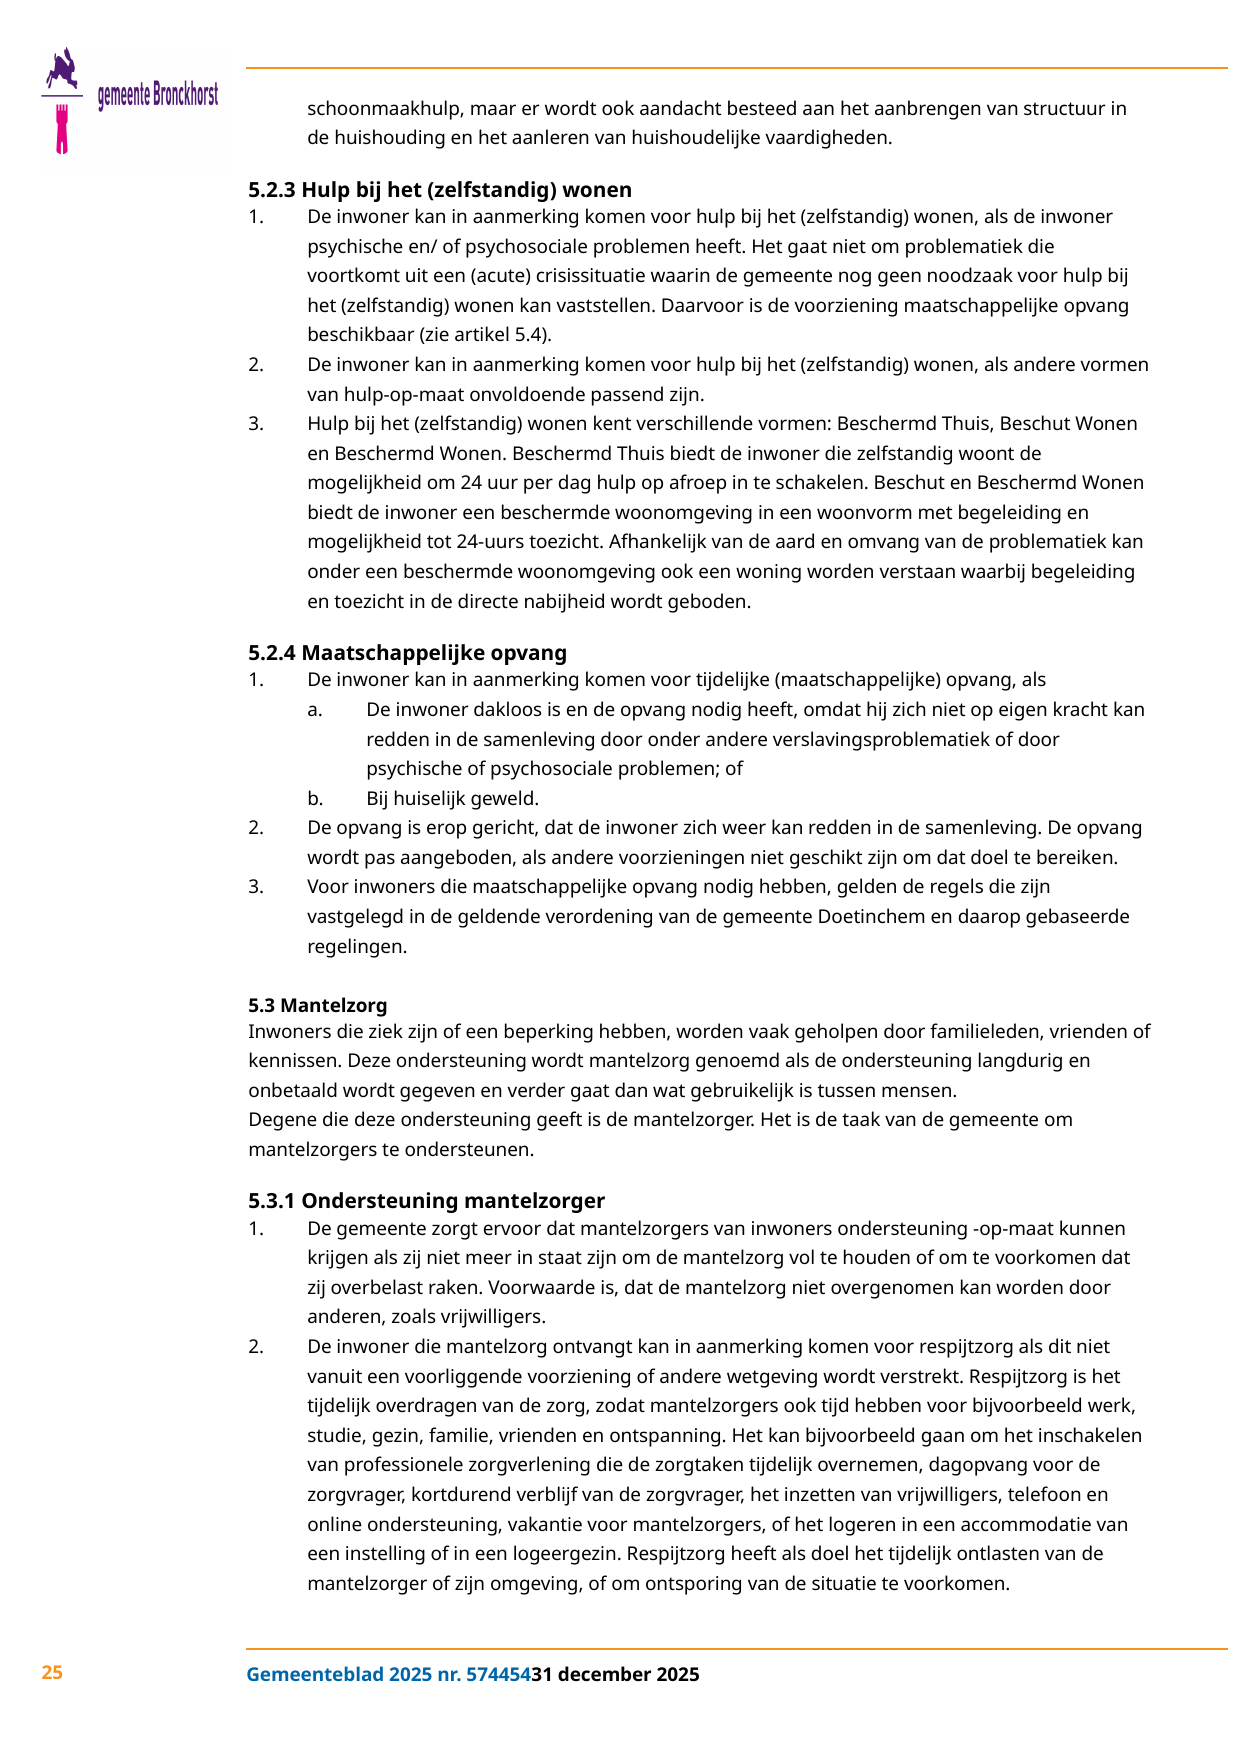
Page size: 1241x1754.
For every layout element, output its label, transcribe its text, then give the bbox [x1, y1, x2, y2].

picture [41, 47, 231, 172]
list De inwoner dakloos is en de opvang nodig heeft, omdat hij zich niet op eigen kracht kan redden in de samenleving door onder andere verslavingsproblematiek of door psychische of psychosociale problemen; of [307, 696, 1152, 781]
list Bij huiselijk geweld. [307, 785, 1152, 811]
text 5.3 Mantelzorg [248, 992, 1152, 1018]
text 5.3.1 Ondersteuning mantelzorger [248, 1187, 1152, 1215]
list Hulp bij het (zelfstandig) wonen kent verschillende vormen: Beschermd Thuis, Beschut Wonen en Beschermd Wonen. Beschermd Thuis biedt de inwoner die zelfstandig woont de mogelijkheid om 24 uur per dag hulp op afroep in te schakelen. Beschut en Beschermd Wonen biedt de inwoner een beschermde woonomgeving in een woonvorm met begeleiding en mogelijkheid tot 24-uurs toezicht. Afhankelijk van de aard en omvang van de problematiek kan onder een beschermde woonomgeving ook een woning worden verstaan waarbij begeleiding en toezicht in de directe nabijheid wordt geboden. [248, 410, 1152, 613]
list De gemeente zorgt ervoor dat mantelzorgers van inwoners ondersteuning -op-maat kunnen krijgen als zij niet meer in staat zijn om de mantelzorg vol te houden of om te voorkomen dat zij overbelast raken. Voorwaarde is, dat de mantelzorg niet overgenomen kan worden door anderen, zoals vrijwilligers. [248, 1215, 1152, 1329]
text Inwoners die ziek zijn of een beperking hebben, worden vaak geholpen door familieleden, vrienden of kennissen. Deze ondersteuning wordt mantelzorg genoemd als de ondersteuning langdurig en onbetaald wordt gegeven en verder gaat dan wat gebruikelijk is tussen mensen. [248, 1018, 1152, 1103]
list De opvang is erop gericht, dat de inwoner zich weer kan redden in de samenleving. De opvang wordt pas aangeboden, als andere voorzieningen niet geschikt zijn om dat doel te bereiken. [248, 814, 1152, 870]
text 5.2.4 Maatschappelijke opvang [248, 638, 1152, 667]
list De inwoner kan in aanmerking komen voor tijdelijke (maatschappelijke) opvang, als [248, 667, 1152, 692]
text 5.2.3 Hulp bij het (zelfstandig) wonen [248, 175, 1152, 203]
list schoonmaakhulp, maar er wordt ook aandacht besteed aan het aanbrengen van structuur in de huishouding en het aanleren van huishoudelijke vaardigheden. [248, 95, 1152, 150]
text Degene die deze ondersteuning geeft is de mantelzorger. Het is de taak van de gemeente om mantelzorgers te ondersteunen. [248, 1107, 1152, 1162]
list De inwoner die mantelzorg ontvangt kan in aanmerking komen voor respijtzorg als dit niet vanuit een voorliggende voorziening of andere wetgeving wordt verstrekt. Respijtzorg is het tijdelijk overdragen van de zorg, zodat mantelzorgers ook tijd hebben voor bijvoorbeeld werk, studie, gezin, familie, vrienden en ontspanning. Het kan bijvoorbeeld gaan om het inschakelen van professionele zorgverlening die de zorgtaken tijdelijk overnemen, dagopvang voor de zorgvrager, kortdurend verblijf van de zorgvrager, het inzetten van vrijwilligers, telefoon en online ondersteuning, vakantie voor mantelzorgers, of het logeren in een accommodatie van een instelling of in een logeergezin. Respijtzorg heeft als doel het tijdelijk ontlasten van de mantelzorger of zijn omgeving, of om ontsporing van de situatie te voorkomen. [248, 1333, 1152, 1596]
list Voor inwoners die maatschappelijke opvang nodig hebben, gelden de regels die zijn vastgelegd in de geldende verordening van de gemeente Doetinchem en daarop gebaseerde regelingen. [248, 874, 1152, 959]
list De inwoner kan in aanmerking komen voor hulp bij het (zelfstandig) wonen, als de inwoner psychische en/ of psychosociale problemen heeft. Het gaat niet om problematiek die voortkomt uit een (acute) crisissituatie waarin de gemeente nog geen noodzaak voor hulp bij het (zelfstandig) wonen kan vaststellen. Daarvoor is de voorziening maatschappelijke opvang beschikbaar (zie artikel 5.4). [248, 203, 1152, 347]
list De inwoner kan in aanmerking komen voor hulp bij het (zelfstandig) wonen, als andere vormen van hulp-op-maat onvoldoende passend zijn. [248, 351, 1152, 406]
